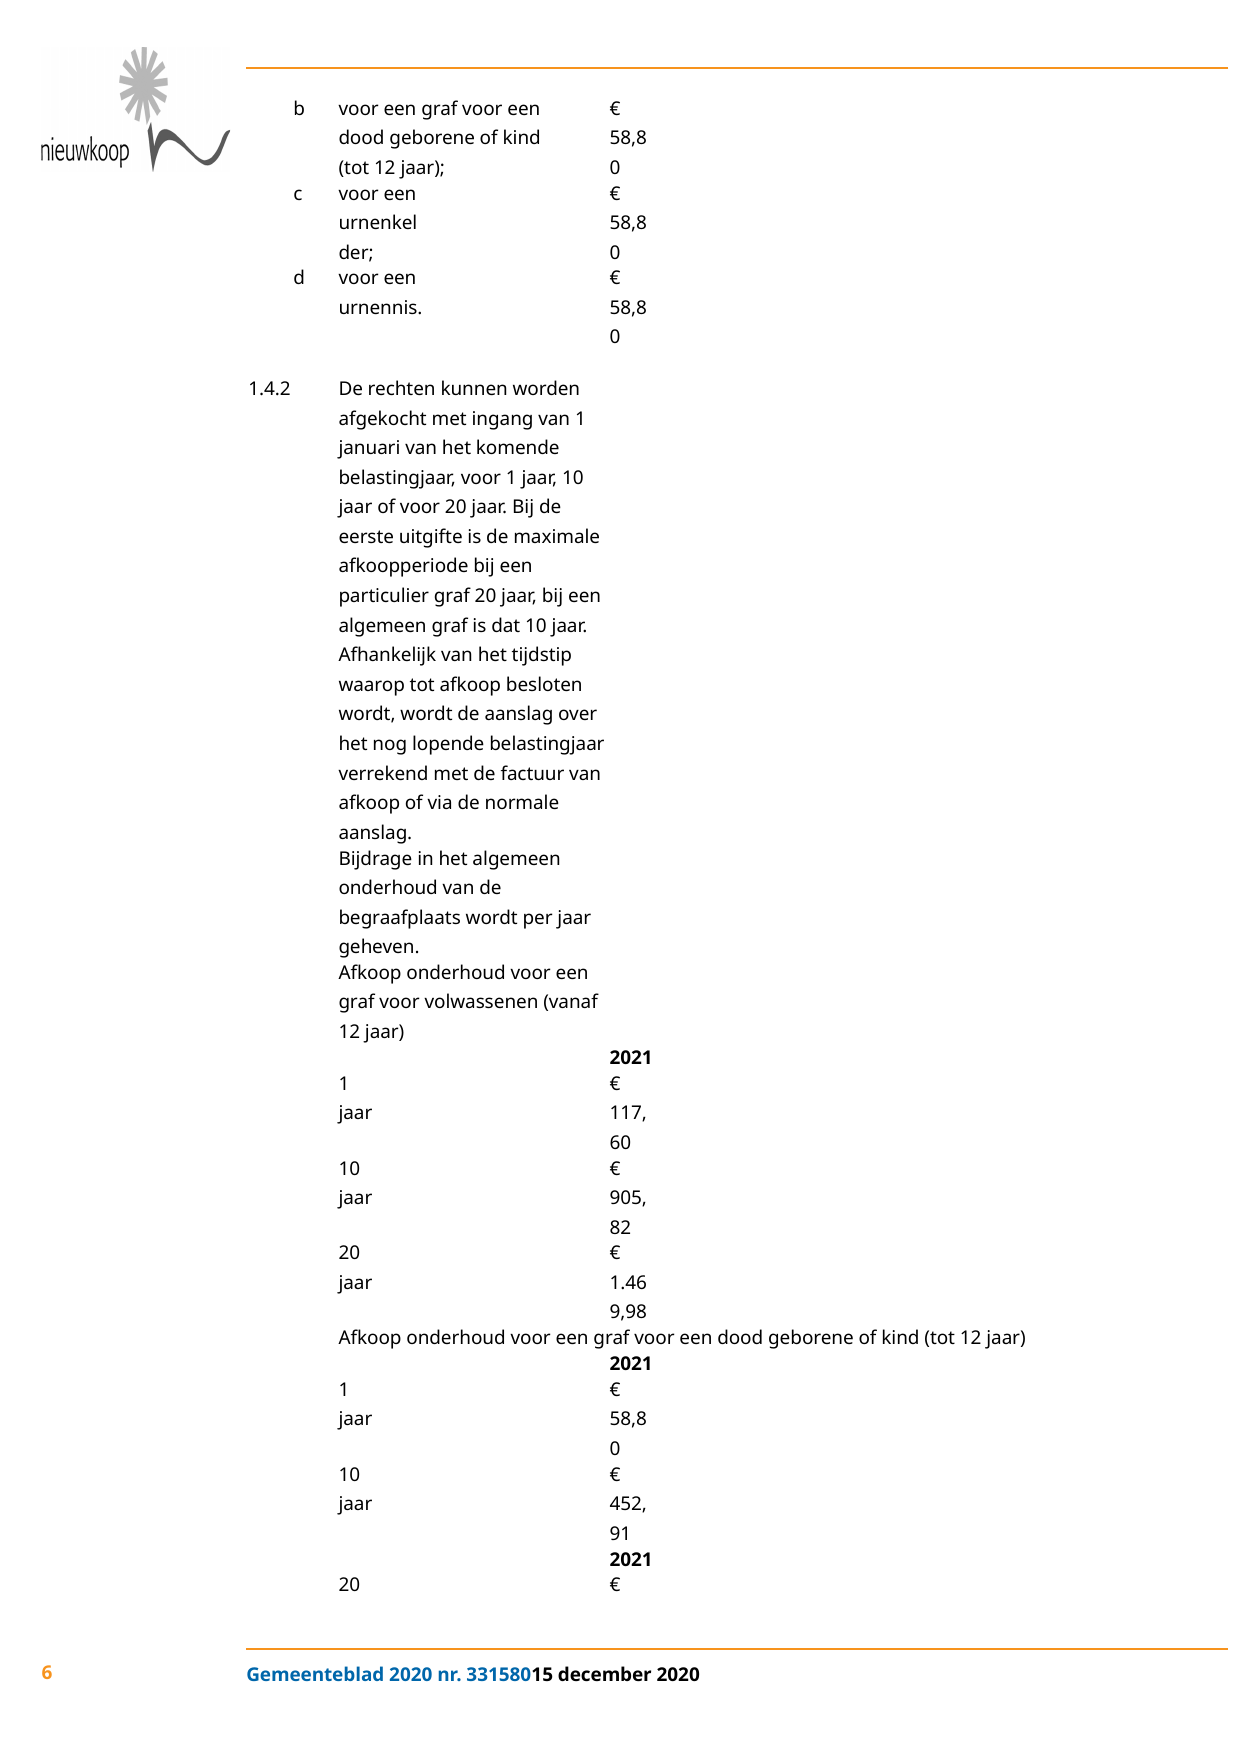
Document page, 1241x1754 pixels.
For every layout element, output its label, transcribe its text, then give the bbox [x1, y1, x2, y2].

table_cell [926, 1571, 971, 1597]
table_cell [745, 95, 1152, 180]
table_cell [700, 1461, 745, 1546]
table_cell [655, 478, 700, 504]
table_cell [971, 1376, 1016, 1461]
table_cell [293, 1044, 338, 1070]
table_cell 1.4.2 [248, 375, 338, 401]
table_cell € 58,80 [609, 180, 654, 264]
table_cell [474, 1461, 519, 1546]
table_cell [655, 870, 700, 959]
table_cell [474, 265, 519, 349]
table_cell [474, 1546, 519, 1571]
table_cell [655, 453, 700, 478]
table_cell [474, 350, 519, 375]
table_cell [429, 180, 474, 264]
table_cell [564, 1571, 609, 1597]
table_cell [700, 1070, 745, 1155]
table_cell [293, 1070, 338, 1155]
table_cell [880, 1350, 926, 1376]
table_cell 2021 [609, 1546, 654, 1571]
table_cell [745, 375, 1152, 401]
table_cell [655, 1461, 700, 1546]
table_cell 20 [338, 1571, 383, 1597]
table_cell [1016, 1461, 1061, 1546]
table_cell [519, 1044, 564, 1070]
table_cell [519, 1155, 564, 1239]
table_cell [745, 478, 1152, 504]
table_cell 1 jaar [338, 1070, 383, 1155]
table_cell [700, 1376, 745, 1461]
table_cell [293, 401, 338, 427]
table_cell [655, 1070, 700, 1155]
table_cell [609, 453, 654, 478]
table_cell [248, 845, 293, 870]
table_cell [1106, 1350, 1152, 1376]
table_cell [293, 350, 338, 375]
table_cell [926, 1350, 971, 1376]
table_cell 10 jaar [338, 1155, 383, 1239]
table_cell De rechten kunnen worden afgekocht met ingang van 1 januari van het komende belastingjaar, voor 1 jaar, 10 jaar of voor 20 jaar. Bij de eerste uitgifte is de maximale afkoopperiode bij een particulier graf 20 jaar, bij een algemeen graf is dat 10 jaar. Afhankelijk van het tijdstip waarop tot afkoop besloten wordt, wordt de aanslag over het nog lopende belastingjaar verrekend met de factuur van afkoop of via de normale aanslag. [338, 375, 609, 845]
table_cell Afkoop onderhoud voor een graf voor volwassenen (vanaf 12 jaar) [338, 959, 609, 1044]
table_cell [1106, 1571, 1152, 1597]
table_cell [790, 1461, 835, 1546]
table_cell [293, 845, 338, 870]
table_cell [971, 1350, 1016, 1376]
table_cell [519, 1571, 564, 1597]
table_cell [700, 401, 745, 427]
table_cell [700, 478, 745, 504]
table_cell [926, 1376, 971, 1461]
table_cell [745, 1044, 1152, 1070]
table_cell [293, 530, 338, 845]
table_cell [655, 375, 700, 401]
table_cell [790, 1546, 835, 1571]
table_cell d [293, 265, 338, 349]
table_cell [1106, 1461, 1152, 1546]
table_cell [519, 1546, 564, 1571]
table_cell [384, 350, 429, 375]
table_cell 2021 [609, 1350, 654, 1376]
table_cell [293, 427, 338, 452]
table_cell [880, 1461, 926, 1546]
table_cell [429, 1044, 474, 1070]
table_cell € 58,80 [609, 265, 654, 349]
table_cell [293, 1240, 338, 1324]
table_cell [293, 1571, 338, 1597]
table_cell [1061, 1461, 1106, 1546]
table_cell [384, 1376, 429, 1461]
table_cell [700, 427, 745, 452]
table_cell [248, 1044, 293, 1070]
table_cell [293, 1155, 338, 1239]
table_cell [655, 845, 700, 870]
table_cell [700, 1155, 745, 1239]
table_cell [384, 1155, 429, 1239]
table_cell [655, 350, 700, 375]
table_cell [248, 1325, 293, 1350]
table_cell [745, 504, 1152, 529]
table_cell [745, 1070, 1152, 1155]
table_cell [248, 1240, 293, 1324]
table_cell [474, 180, 519, 264]
table_cell [745, 870, 1152, 959]
table_cell [564, 95, 609, 180]
table_cell € [609, 1571, 654, 1597]
table_cell [655, 265, 700, 349]
table_cell [564, 1155, 609, 1239]
table_cell [700, 1571, 745, 1597]
table_cell [609, 401, 654, 427]
table_cell [700, 350, 745, 375]
table_cell [293, 1325, 338, 1350]
table_cell [609, 870, 654, 959]
table_cell [564, 350, 609, 375]
table_cell [971, 1461, 1016, 1546]
table_cell voor een urnenkelder; [338, 180, 429, 264]
table_cell [745, 1546, 790, 1571]
table_cell [384, 1461, 429, 1546]
table_cell € 117,60 [609, 1070, 654, 1155]
table_cell [429, 1155, 474, 1239]
table_cell [248, 401, 293, 427]
table_cell [429, 1571, 474, 1597]
table_cell € 905,82 [609, 1155, 654, 1239]
table_cell [609, 478, 654, 504]
table_cell [609, 504, 654, 529]
table_cell [655, 95, 700, 180]
table_cell [1016, 1350, 1061, 1376]
table_cell [790, 1571, 835, 1597]
table_cell 10 jaar [338, 1461, 383, 1546]
table_cell 20 jaar [338, 1240, 383, 1324]
table_cell [1061, 1571, 1106, 1597]
table_cell [609, 427, 654, 452]
table_cell [564, 1070, 609, 1155]
table_cell € 58,80 [609, 1376, 654, 1461]
table_cell [519, 265, 564, 349]
table_cell [655, 180, 700, 264]
table_cell [474, 1376, 519, 1461]
table_cell [293, 870, 338, 959]
table_cell [745, 180, 1152, 264]
table_cell [519, 1461, 564, 1546]
table_cell [609, 959, 654, 1044]
table_cell [248, 504, 293, 529]
table_cell [293, 453, 338, 478]
table_cell [745, 427, 1152, 452]
table_cell [655, 1350, 700, 1376]
table_cell [384, 1070, 429, 1155]
table_cell [564, 1044, 609, 1070]
table_cell [248, 478, 293, 504]
table_cell [519, 1350, 564, 1376]
table_cell [700, 180, 745, 264]
table_cell [835, 1546, 880, 1571]
table_cell b [293, 95, 338, 180]
table_cell [248, 350, 293, 375]
table_cell [790, 1376, 835, 1461]
table_cell [293, 1546, 338, 1571]
table_cell [248, 265, 293, 349]
table_cell [564, 180, 609, 264]
table_cell [745, 1376, 790, 1461]
table_cell [880, 1571, 926, 1597]
table_cell voor een urnennis. [338, 265, 429, 349]
table_cell [835, 1376, 880, 1461]
table_cell [745, 959, 1152, 1044]
table_cell [338, 1350, 383, 1376]
table_cell [474, 1571, 519, 1597]
table_cell 1 jaar [338, 1376, 383, 1461]
table_cell [248, 427, 293, 452]
table_cell [564, 265, 609, 349]
table_cell [429, 1376, 474, 1461]
table_cell [248, 1350, 293, 1376]
table_cell [1016, 1571, 1061, 1597]
table_cell [1106, 1546, 1152, 1571]
table_cell [248, 1070, 293, 1155]
table_cell [700, 504, 745, 529]
table_cell Afkoop onderhoud voor een graf voor een dood geborene of kind (tot 12 jaar) [338, 1325, 1106, 1350]
table_cell [745, 1240, 1152, 1324]
table_cell [790, 1350, 835, 1376]
picture [41, 47, 231, 172]
table_cell [745, 453, 1152, 478]
table_cell [519, 1376, 564, 1461]
table_cell [700, 375, 745, 401]
table_cell [474, 1070, 519, 1155]
table_cell Bijdrage in het algemeen onderhoud van de begraafplaats wordt per jaar geheven. [338, 845, 609, 959]
table_cell [655, 504, 700, 529]
table_cell [880, 1376, 926, 1461]
table_cell [745, 1461, 790, 1546]
table_cell [609, 375, 654, 401]
table_cell [655, 1376, 700, 1461]
table_cell [655, 1044, 700, 1070]
table_cell [248, 95, 293, 180]
table_cell [655, 427, 700, 452]
table_cell [384, 1240, 429, 1324]
table_cell [519, 1070, 564, 1155]
table_cell [248, 959, 293, 1044]
table_cell [519, 350, 564, 375]
table_cell [1016, 1376, 1061, 1461]
table_cell [700, 1546, 745, 1571]
table_cell [655, 530, 700, 845]
table_cell [429, 1461, 474, 1546]
table_cell [1106, 1376, 1152, 1461]
table_cell [384, 1546, 429, 1571]
table_cell [655, 1155, 700, 1239]
table_cell [429, 1350, 474, 1376]
table_cell [1061, 1376, 1106, 1461]
table_cell [474, 1044, 519, 1070]
table_cell [564, 1240, 609, 1324]
table_cell [338, 1546, 383, 1571]
table_cell [474, 1350, 519, 1376]
table_cell [609, 530, 654, 845]
table_cell [429, 265, 474, 349]
table_cell [1061, 1546, 1106, 1571]
table_cell [564, 1461, 609, 1546]
table_cell c [293, 180, 338, 264]
table_cell [1106, 1325, 1152, 1350]
table_cell [700, 265, 745, 349]
table_cell [745, 350, 1152, 375]
table_cell [655, 401, 700, 427]
table_cell [293, 1350, 338, 1376]
table_cell voor een graf voor een dood geborene of kind (tot 12 jaar); [338, 95, 564, 180]
table_cell [519, 180, 564, 264]
table_cell [248, 1546, 293, 1571]
table_cell [293, 1376, 338, 1461]
table_cell [384, 1044, 429, 1070]
table_cell [564, 1546, 609, 1571]
table_cell [745, 1350, 790, 1376]
table_cell [248, 1571, 293, 1597]
table_cell [248, 1376, 293, 1461]
table_cell [474, 1240, 519, 1324]
table_cell [745, 1155, 1152, 1239]
table_cell [248, 1461, 293, 1546]
table_cell [293, 478, 338, 504]
table_cell [700, 845, 745, 870]
table_cell [293, 504, 338, 529]
table_cell [880, 1546, 926, 1571]
table_cell [655, 1571, 700, 1597]
table_cell [1016, 1546, 1061, 1571]
table_cell [700, 1240, 745, 1324]
table_cell [926, 1461, 971, 1546]
table_cell [745, 401, 1152, 427]
table_cell [745, 530, 1152, 845]
table_cell [338, 350, 383, 375]
table_cell [971, 1571, 1016, 1597]
table_cell [429, 350, 474, 375]
table_cell [655, 1240, 700, 1324]
table_cell 2021 [609, 1044, 654, 1070]
table_cell € 1.469,98 [609, 1240, 654, 1324]
table_cell € 452,91 [609, 1461, 654, 1546]
table_cell [745, 1571, 790, 1597]
table_cell [248, 453, 293, 478]
table_cell [700, 453, 745, 478]
table_cell [745, 265, 1152, 349]
table_cell [835, 1350, 880, 1376]
table_cell [835, 1461, 880, 1546]
table_cell [564, 1376, 609, 1461]
table_cell [971, 1546, 1016, 1571]
table_cell [248, 870, 293, 959]
table_cell [655, 1546, 700, 1571]
table_cell [700, 1044, 745, 1070]
table_cell [835, 1571, 880, 1597]
table_cell [609, 350, 654, 375]
table_cell [926, 1546, 971, 1571]
table_cell [384, 1571, 429, 1597]
table_cell [384, 1350, 429, 1376]
table_cell [429, 1546, 474, 1571]
table_cell [474, 1155, 519, 1239]
table_cell € 58,80 [609, 95, 654, 180]
table_cell [700, 95, 745, 180]
table_cell [745, 845, 1152, 870]
table_cell [564, 1350, 609, 1376]
table_cell [293, 959, 338, 1044]
table_cell [700, 1350, 745, 1376]
table_cell [1061, 1350, 1106, 1376]
table_cell [429, 1070, 474, 1155]
table_cell [609, 845, 654, 870]
table_cell [700, 530, 745, 845]
table_cell [293, 1461, 338, 1546]
table_cell [338, 1044, 383, 1070]
table_cell [248, 180, 293, 264]
table_cell [655, 959, 700, 1044]
table_cell [700, 959, 745, 1044]
table_cell [429, 1240, 474, 1324]
table_cell [700, 870, 745, 959]
table_cell [248, 1155, 293, 1239]
table_cell [519, 1240, 564, 1324]
table_cell [248, 530, 293, 845]
